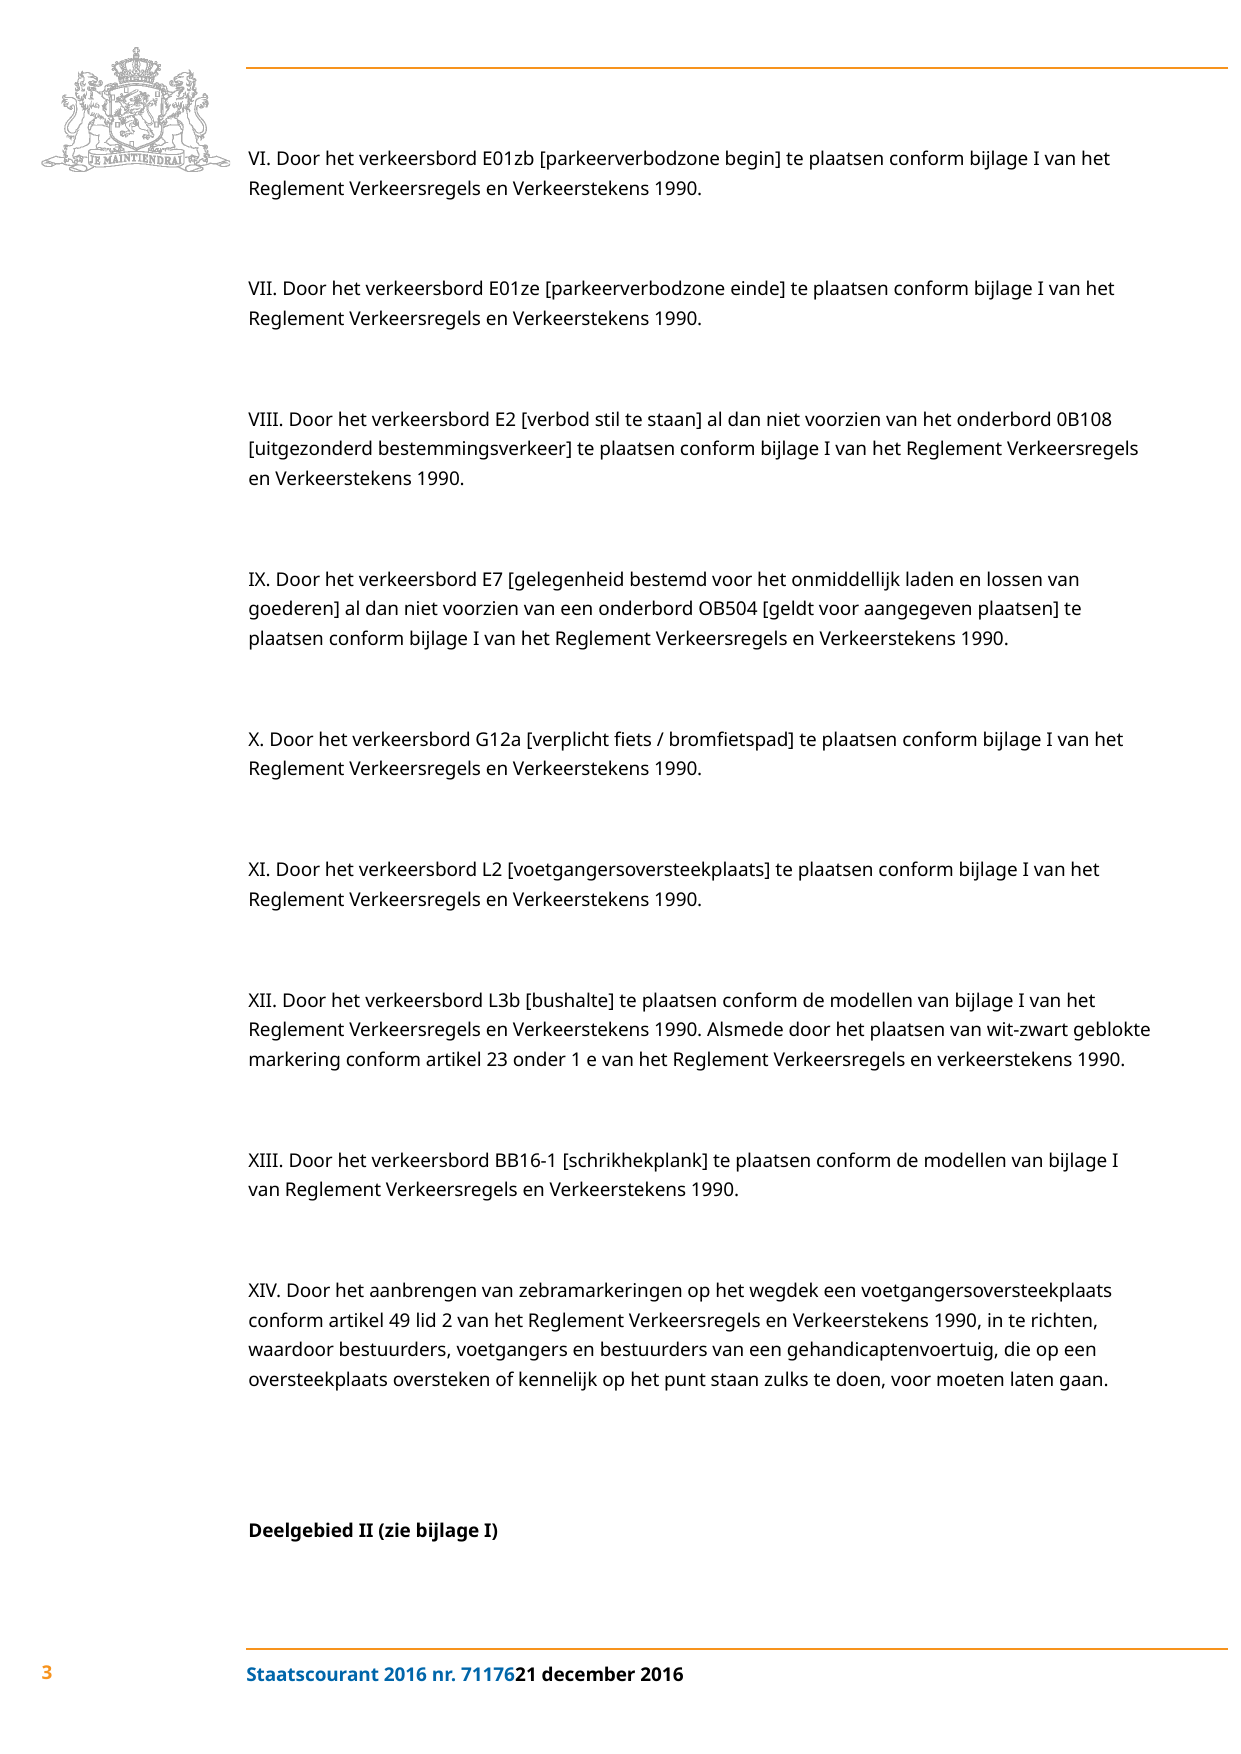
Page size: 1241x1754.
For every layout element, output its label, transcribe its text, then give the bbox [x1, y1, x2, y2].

picture [41, 47, 231, 172]
text X. Door het verkeersbord G12a [verplicht fiets / bromfietspad] te plaatsen conform bijlage I van het Reglement Verkeersregels en Verkeerstekens 1990. [248, 726, 1152, 781]
text VIII. Door het verkeersbord E2 [verbod stil te staan] al dan niet voorzien van het onderbord 0B108 [uitgezonderd bestemmingsverkeer] te plaatsen conform bijlage I van het Reglement Verkeersregels en Verkeerstekens 1990. [248, 406, 1152, 491]
text XIV. Door het aanbrengen van zebramarkeringen op het wegdek een voetgangersoversteekplaats conform artikel 49 lid 2 van het Reglement Verkeersregels en Verkeerstekens 1990, in te richten, waardoor bestuurders, voetgangers en bestuurders van een gehandicaptenvoertuig, die op een oversteekplaats oversteken of kennelijk op het punt staan zulks te doen, voor moeten laten gaan. [248, 1277, 1152, 1392]
text XIII. Door het verkeersbord BB16-1 [schrikhekplank] te plaatsen conform de modellen van bijlage I van Reglement Verkeersregels en Verkeerstekens 1990. [248, 1147, 1152, 1202]
text Deelgebied II (zie bijlage I) [248, 1517, 1152, 1543]
text XI. Door het verkeersbord L2 [voetgangersoversteekplaats] te plaatsen conform bijlage I van het Reglement Verkeersregels en Verkeerstekens 1990. [248, 856, 1152, 912]
text XII. Door het verkeersbord L3b [bushalte] te plaatsen conform de modellen van bijlage I van het Reglement Verkeersregels en Verkeerstekens 1990. Alsmede door het plaatsen van wit-zwart geblokte markering conform artikel 23 onder 1 e van het Reglement Verkeersregels en verkeerstekens 1990. [248, 987, 1152, 1072]
text VI. Door het verkeersbord E01zb [parkeerverbodzone begin] te plaatsen conform bijlage I van het Reglement Verkeersregels en Verkeerstekens 1990. [248, 145, 1152, 201]
text VII. Door het verkeersbord E01ze [parkeerverbodzone einde] te plaatsen conform bijlage I van het Reglement Verkeersregels en Verkeerstekens 1990. [248, 276, 1152, 331]
text IX. Door het verkeersbord E7 [gelegenheid bestemd voor het onmiddellijk laden en lossen van goederen] al dan niet voorzien van een onderbord OB504 [geldt voor aangegeven plaatsen] te plaatsen conform bijlage I van het Reglement Verkeersregels en Verkeerstekens 1990. [248, 566, 1152, 651]
